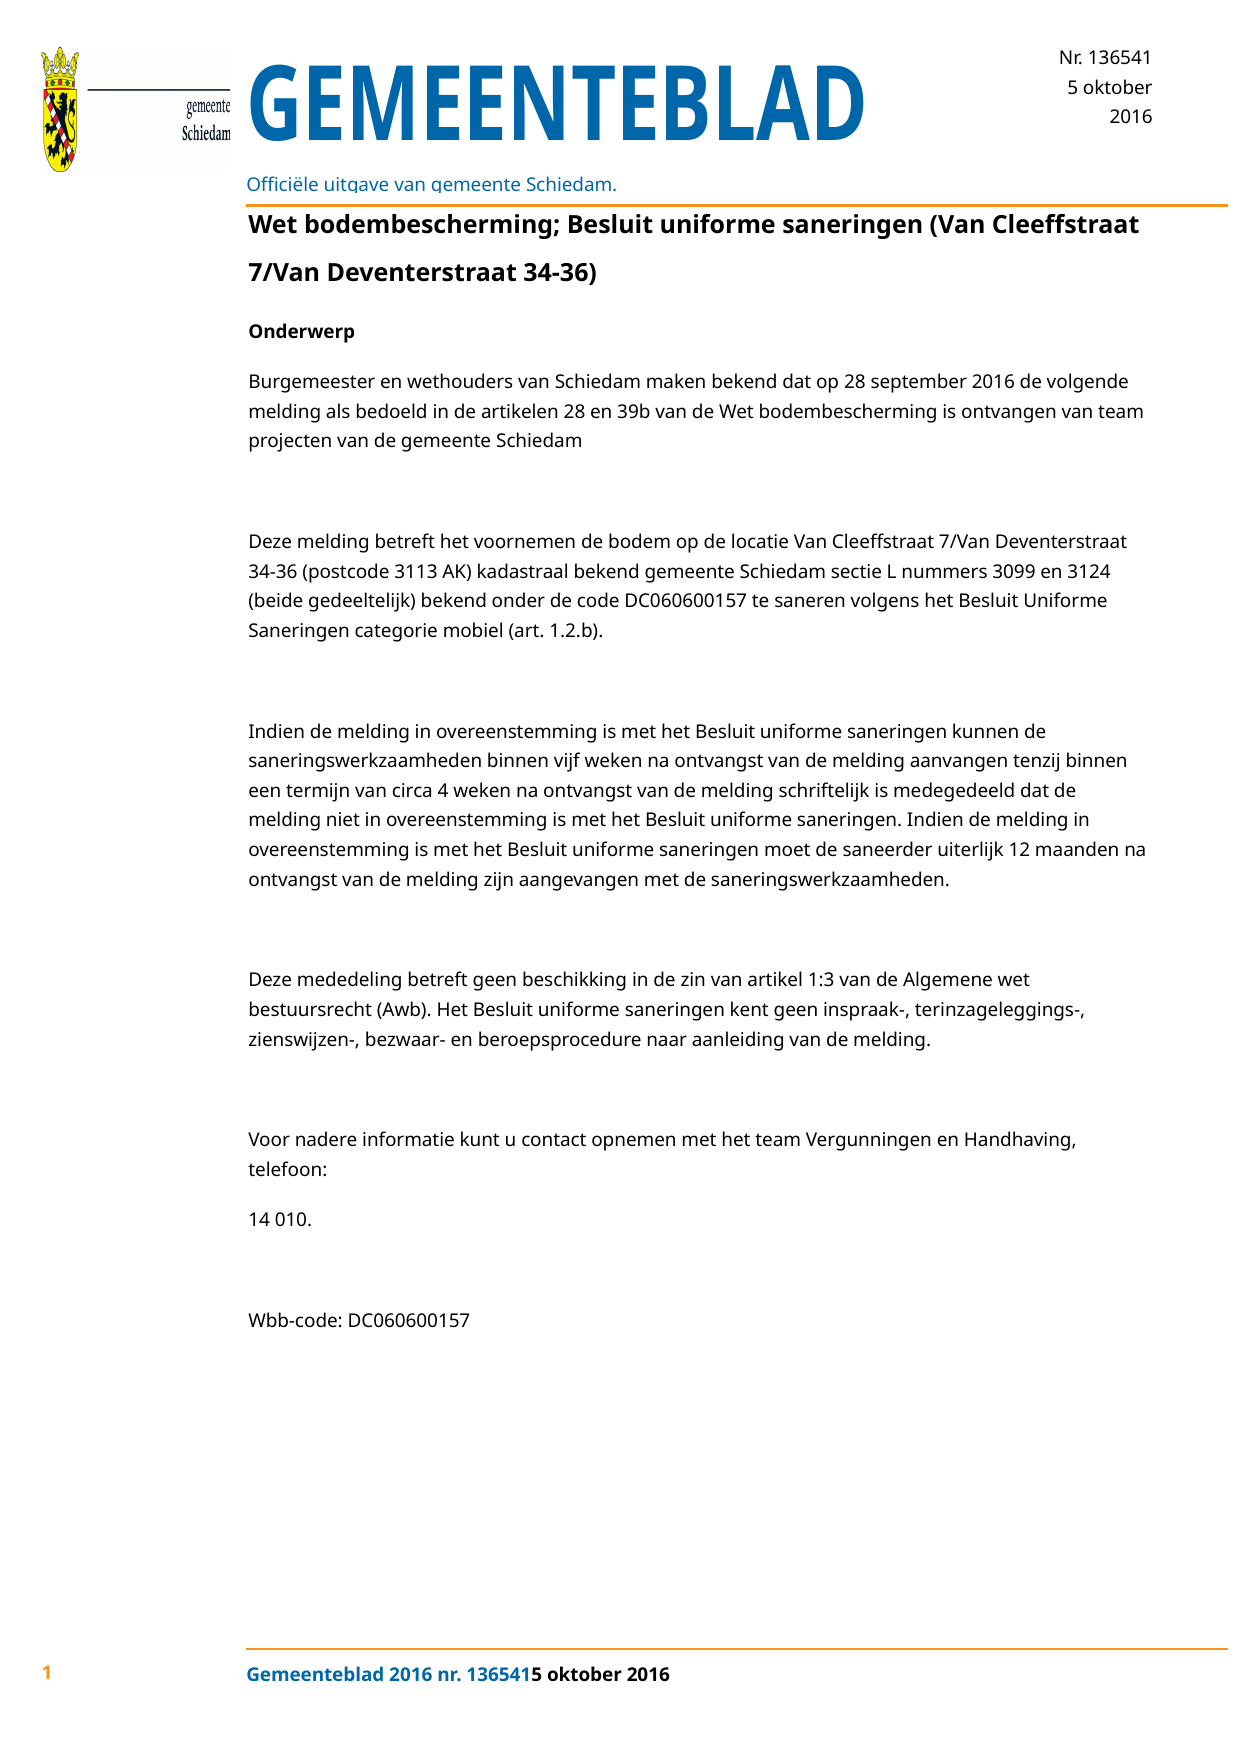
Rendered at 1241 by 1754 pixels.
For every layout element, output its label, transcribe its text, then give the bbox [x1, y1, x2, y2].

picture [41, 47, 231, 172]
text Wbb-code: DC060600157 [248, 1307, 1152, 1333]
text Burgemeester en wethouders van Schiedam maken bekend dat op 28 september 2016 de volgende melding als bedoeld in de artikelen 28 en 39b van de Wet bodembescherming is ontvangen van team projecten van de gemeente Schiedam [248, 368, 1152, 453]
text Deze mededeling betreft geen beschikking in de zin van artikel 1:3 van de Algemene wet bestuursrecht (Awb). Het Besluit uniforme saneringen kent geen inspraak-, terinzageleggings-, zienswijzen-, bezwaar- en beroepsprocedure naar aanleiding van de melding. [248, 967, 1152, 1052]
text Voor nadere informatie kunt u contact opnemen met het team Vergunningen en Handhaving, telefoon: [248, 1127, 1152, 1182]
text 14 010. [248, 1207, 1152, 1232]
text Deze melding betreft het voornemen de bodem op de locatie Van Cleeffstraat 7/Van Deventerstraat 34-36 (postcode 3113 AK) kadastraal bekend gemeente Schiedam sectie L nummers 3099 en 3124 (beide gedeeltelijk) bekend onder de code DC060600157 te saneren volgens het Besluit Uniforme Saneringen categorie mobiel (art. 1.2.b). [248, 528, 1152, 643]
text Wet bodembescherming; Besluit uniforme saneringen (Van Cleeffstraat 7/Van Deventerstraat 34-36) [248, 207, 1152, 288]
text Onderwerp [248, 318, 1152, 344]
text Indien de melding in overeenstemming is met het Besluit uniforme saneringen kunnen de saneringswerkzaamheden binnen vijf weken na ontvangst van de melding aanvangen tenzij binnen een termijn van circa 4 weken na ontvangst van de melding schriftelijk is medegedeeld dat de melding niet in overeenstemming is met het Besluit uniforme saneringen. Indien de melding in overeenstemming is met het Besluit uniforme saneringen moet de saneerder uiterlijk 12 maanden na ontvangst van de melding zijn aangevangen met de saneringswerkzaamheden. [248, 718, 1152, 892]
